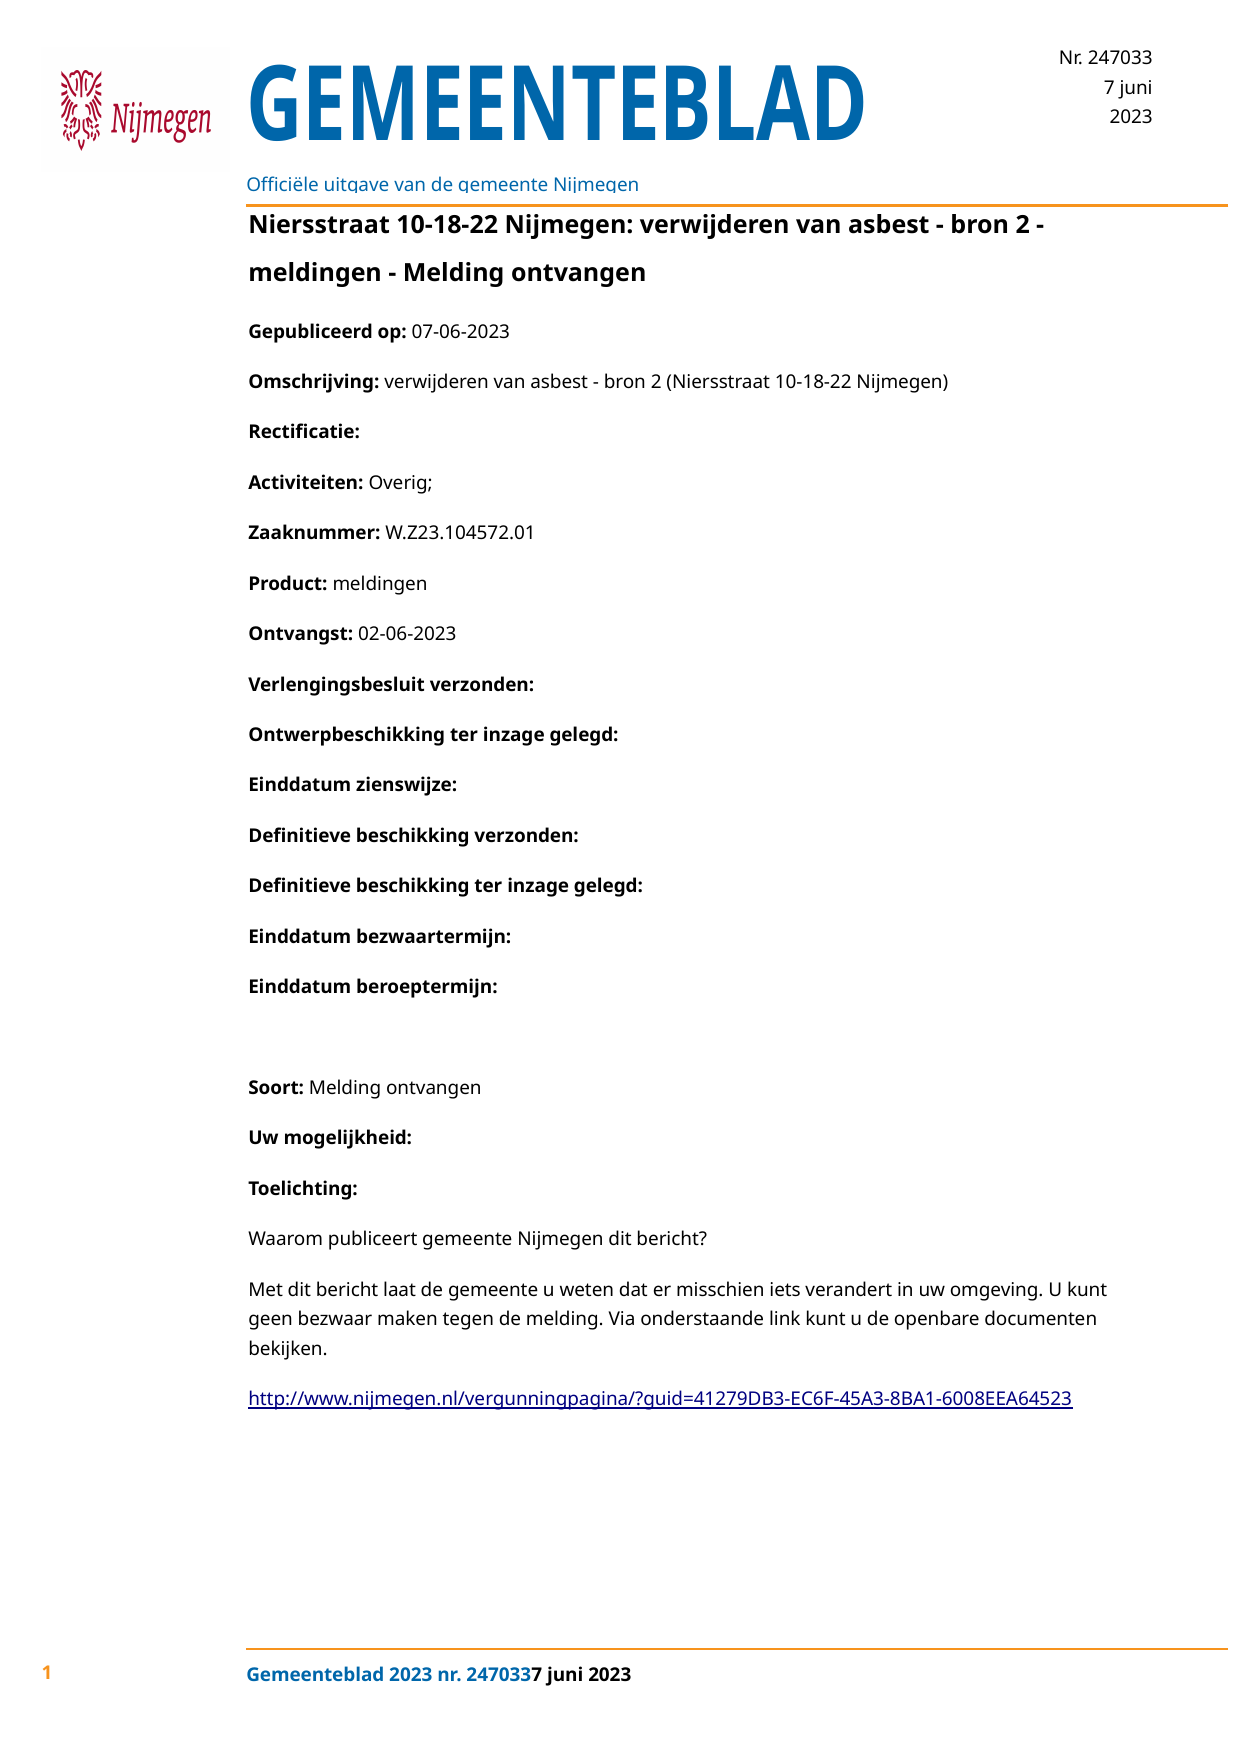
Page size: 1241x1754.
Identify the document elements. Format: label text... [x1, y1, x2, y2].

text Einddatum zienswijze: [248, 772, 1152, 797]
text http://www.nijmegen.nl/vergunningpagina/?guid=41279DB3-EC6F-45A3-8BA1-6008EEA64523 [248, 1385, 1152, 1411]
text Product: meldingen [248, 570, 1152, 596]
text Zaaknummer: W.Z23.104572.01 [248, 519, 1152, 545]
text Uw mogelijkheid: [248, 1124, 1152, 1150]
text Niersstraat 10-18-22 Nijmegen: verwijderen van asbest - bron 2 - meldingen - Melding ontvangen [248, 207, 1152, 288]
text Ontwerpbeschikking ter inzage gelegd: [248, 721, 1152, 747]
text Definitieve beschikking verzonden: [248, 822, 1152, 848]
picture [41, 47, 231, 172]
text Activiteiten: Overig; [248, 469, 1152, 495]
text Einddatum bezwaartermijn: [248, 923, 1152, 949]
text Soort: Melding ontvangen [248, 1074, 1152, 1100]
text Einddatum beroeptermijn: [248, 973, 1152, 999]
text Waarom publiceert gemeente Nijmegen dit bericht? [248, 1225, 1152, 1251]
text Omschrijving: verwijderen van asbest - bron 2 (Niersstraat 10-18-22 Nijmegen) [248, 368, 1152, 394]
text Verlengingsbesluit verzonden: [248, 671, 1152, 697]
text Definitieve beschikking ter inzage gelegd: [248, 872, 1152, 898]
text Met dit bericht laat de gemeente u weten dat er misschien iets verandert in uw omgeving. U kunt geen bezwaar maken tegen de melding. Via onderstaande link kunt u de openbare documenten bekijken. [248, 1276, 1152, 1361]
text Gepubliceerd op: 07-06-2023 [248, 318, 1152, 344]
text Ontvangst: 02-06-2023 [248, 620, 1152, 646]
text Toelichting: [248, 1175, 1152, 1201]
text Rectificatie: [248, 419, 1152, 444]
